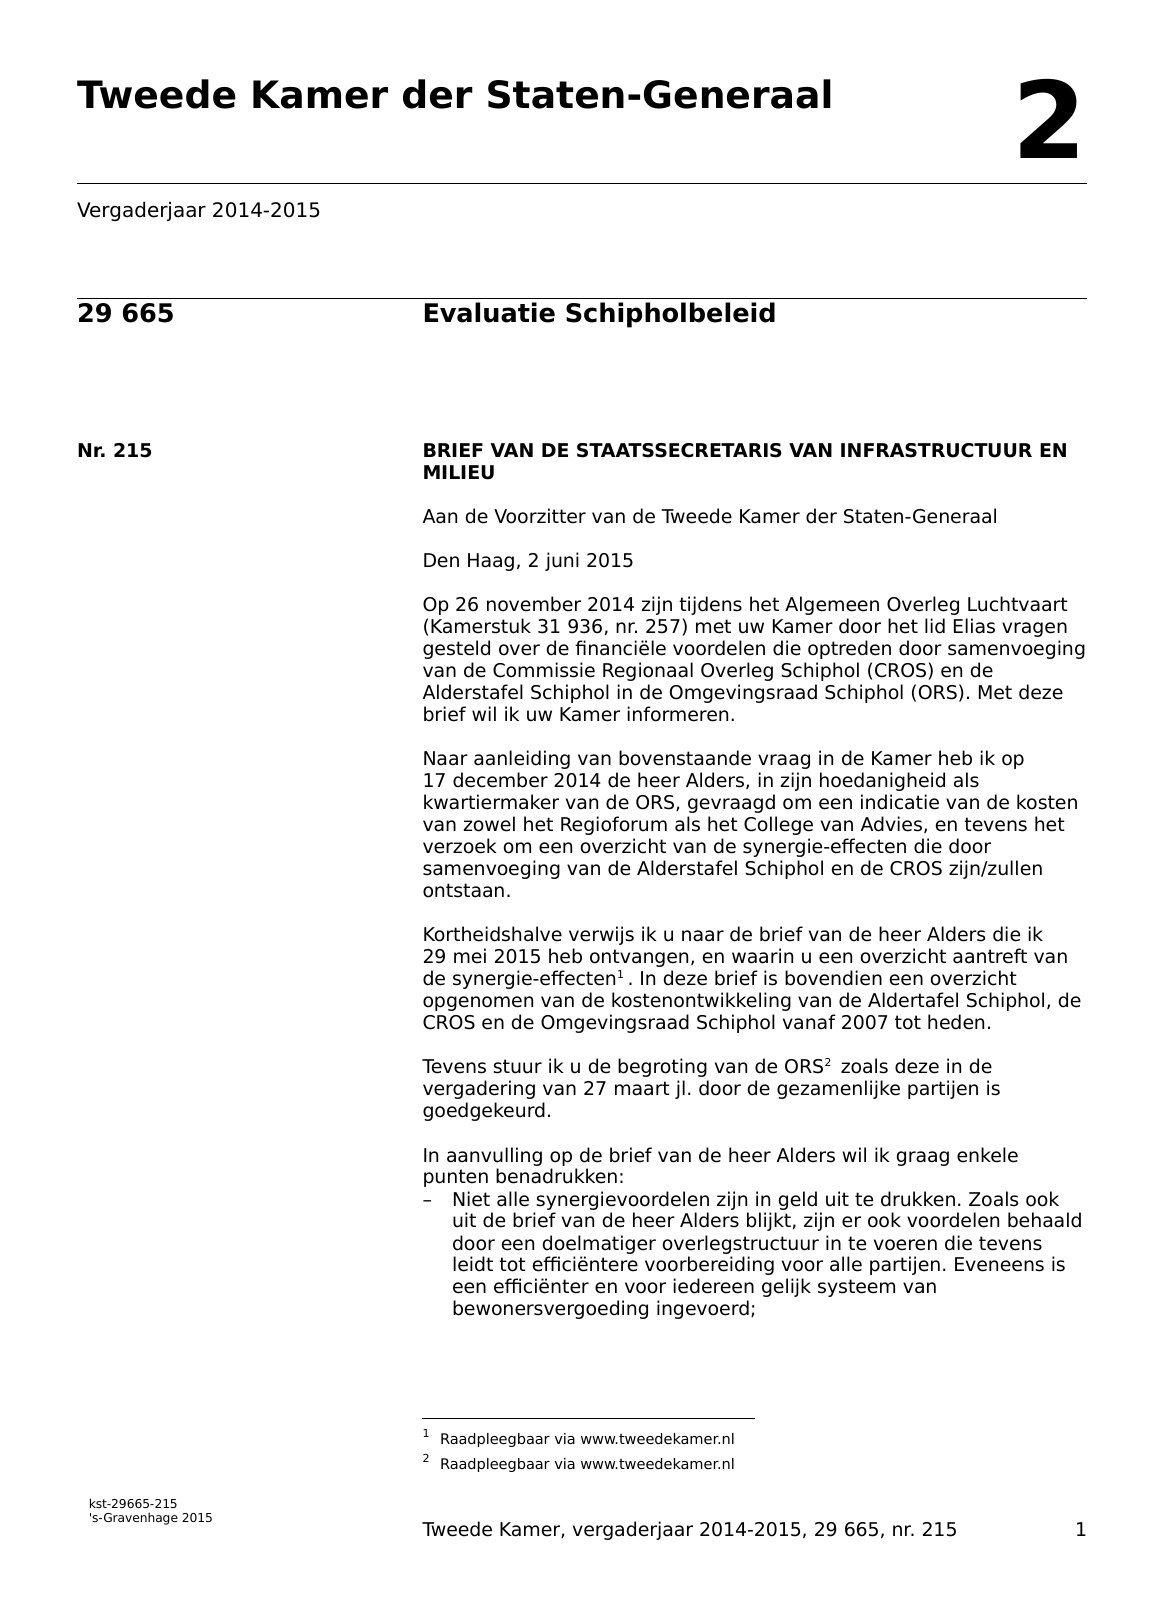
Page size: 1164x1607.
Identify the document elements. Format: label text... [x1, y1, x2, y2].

text Naar aanleiding van bovenstaande vraag in de Kamer heb ik op 17 december 2014 de heer Alders, in zijn hoedanigheid als kwartiermaker van de ORS, gevraagd om een indicatie van de kosten van zowel het Regioforum als het College van Advies, en tevens het verzoek om een overzicht van de synergie-effecten die door samenvoeging van de Alderstafel Schiphol en de CROS zijn/zullen ontstaan. [422, 748, 1087, 902]
text Kortheidshalve verwijs ik u naar de brief van de heer Alders die ik 29 mei 2015 heb ontvangen, en waarin u een overzicht aantreft van de synergie-effecten. In deze brief is bovendien een overzicht opgenomen van de kostenontwikkeling van de Aldertafel Schiphol, de CROS en de Omgevingsraad Schiphol vanaf 2007 tot heden. [422, 924, 1087, 1034]
text Aan de Voorzitter van de Tweede Kamer der Staten-Generaal [422, 506, 1087, 528]
table_header 2 [886, 59, 1087, 183]
table_header Tweede Kamer der Staten-Generaal [77, 59, 886, 183]
subtitle Nr. 215 BRIEF VAN DE STAATSSECRETARIS VAN INFRASTRUCTUUR EN MILIEU [77, 440, 1087, 484]
text kst-29665-215 [88, 1497, 323, 1511]
text Op 26 november 2014 zijn tijdens het Algemeen Overleg Luchtvaart (Kamerstuk 31 936, nr. 257) met uw Kamer door het lid Elias vragen gesteld over de financiële voordelen die optreden door samenvoeging van de Commissie Regionaal Overleg Schiphol (CROS) en de Alderstafel Schiphol in de Omgevingsraad Schiphol (ORS). Met deze brief wil ik uw Kamer informeren. [422, 594, 1087, 726]
text Tevens stuur ik u de begroting van de ORS zoals deze in de vergadering van 27 maart jl. door de gezamenlijke partijen is goedgekeurd. [422, 1056, 1087, 1122]
text Den Haag, 2 juni 2015 [422, 550, 1087, 572]
text – Niet alle synergievoordelen zijn in geld uit te drukken. Zoals ook uit de brief van de heer Alders blijkt, zijn er ook voordelen behaald door een doelmatiger overlegstructuur in te voeren die tevens leidt tot efficiëntere voorbereiding voor alle partijen. Eveneens is een efficiënter en voor iedereen gelijk systeem van bewonersvergoeding ingevoerd; [422, 1188, 1087, 1320]
text 's-Gravenhage 2015 [88, 1511, 323, 1525]
table_cell Vergaderjaar 2014-2015 [77, 184, 1087, 298]
text Raadpleegbaar via www.tweedekamer.nl [422, 1452, 1087, 1474]
text In aanvulling op de brief van de heer Alders wil ik graag enkele punten benadrukken: [422, 1144, 1087, 1188]
text Raadpleegbaar via www.tweedekamer.nl [422, 1427, 1087, 1449]
subtitle 29 665 Evaluatie Schipholbeleid [77, 299, 1087, 329]
